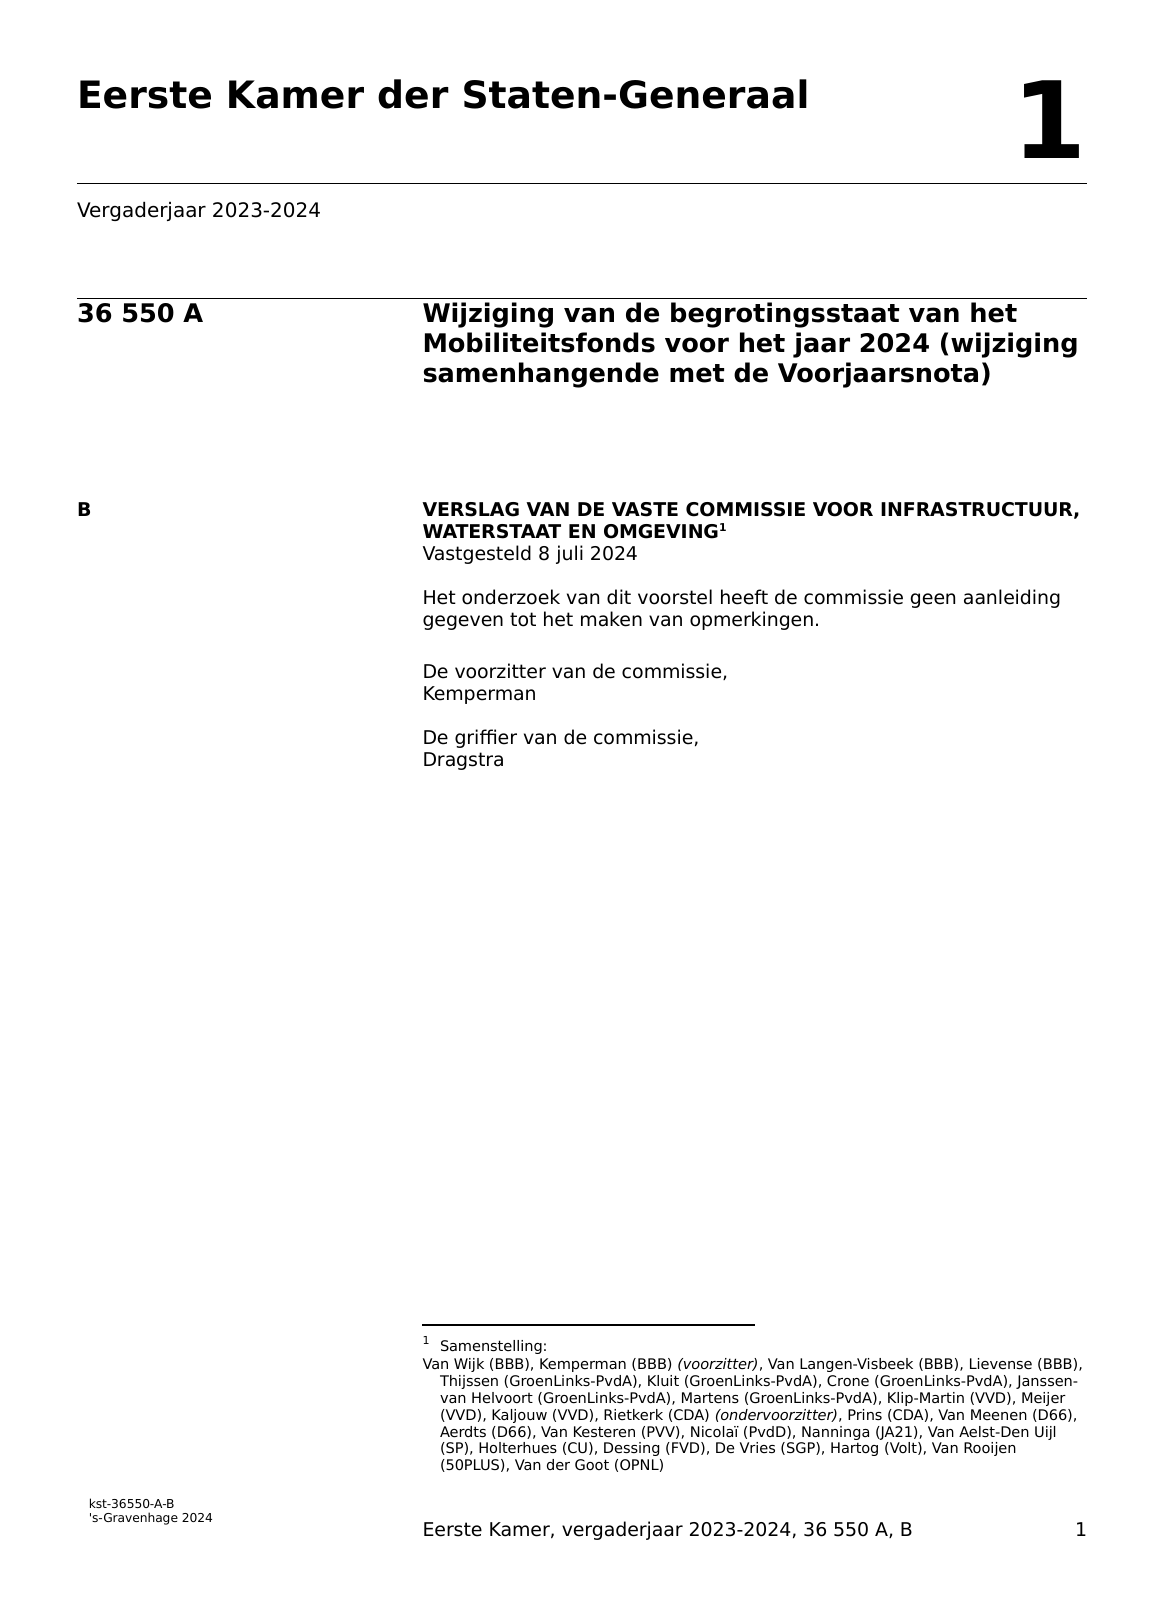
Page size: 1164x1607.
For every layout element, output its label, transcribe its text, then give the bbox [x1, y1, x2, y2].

text Samenstelling: [422, 1334, 1087, 1356]
text 's-Gravenhage 2024 [88, 1511, 323, 1525]
text Vastgesteld 8 juli 2024 [422, 543, 1087, 565]
subtitle 36 550 A Wijziging van de begrotingsstaat van het Mobiliteitsfonds voor het jaar 2024 (wijziging samenhangende met de Voorjaarsnota) [77, 299, 1087, 388]
table_header 1 [886, 59, 1087, 183]
table_cell Vergaderjaar 2023-2024 [77, 184, 1087, 298]
text De griffier van de commissie, Dragstra [422, 727, 1087, 771]
text De voorzitter van de commissie, Kemperman [422, 661, 1087, 705]
text Van Wijk (BBB), Kemperman (BBB) (voorzitter), Van Langen-Visbeek (BBB), Lievense (BBB), Thijssen (GroenLinks-PvdA), Kluit (GroenLinks-PvdA), Crone (GroenLinks-PvdA), Janssen-van Helvoort (GroenLinks-PvdA), Martens (GroenLinks-PvdA), Klip-Martin (VVD), Meijer (VVD), Kaljouw (VVD), Rietkerk (CDA) (ondervoorzitter), Prins (CDA), Van Meenen (D66), Aerdts (D66), Van Kesteren (PVV), Nicolaï (PvdD), Nanninga (JA21), Van Aelst-Den Uijl (SP), Holterhues (CU), Dessing (FVD), De Vries (SGP), Hartog (Volt), Van Rooijen (50PLUS), Van der Goot (OPNL) [422, 1356, 1087, 1474]
text kst-36550-A-B [88, 1497, 323, 1511]
subtitle B VERSLAG VAN DE VASTE COMMISSIE VOOR INFRASTRUCTUUR, WATERSTAAT EN OMGEVING [77, 499, 1087, 543]
text Het onderzoek van dit voorstel heeft de commissie geen aanleiding gegeven tot het maken van opmerkingen. [422, 587, 1087, 631]
table_header Eerste Kamer der Staten-Generaal [77, 59, 886, 183]
